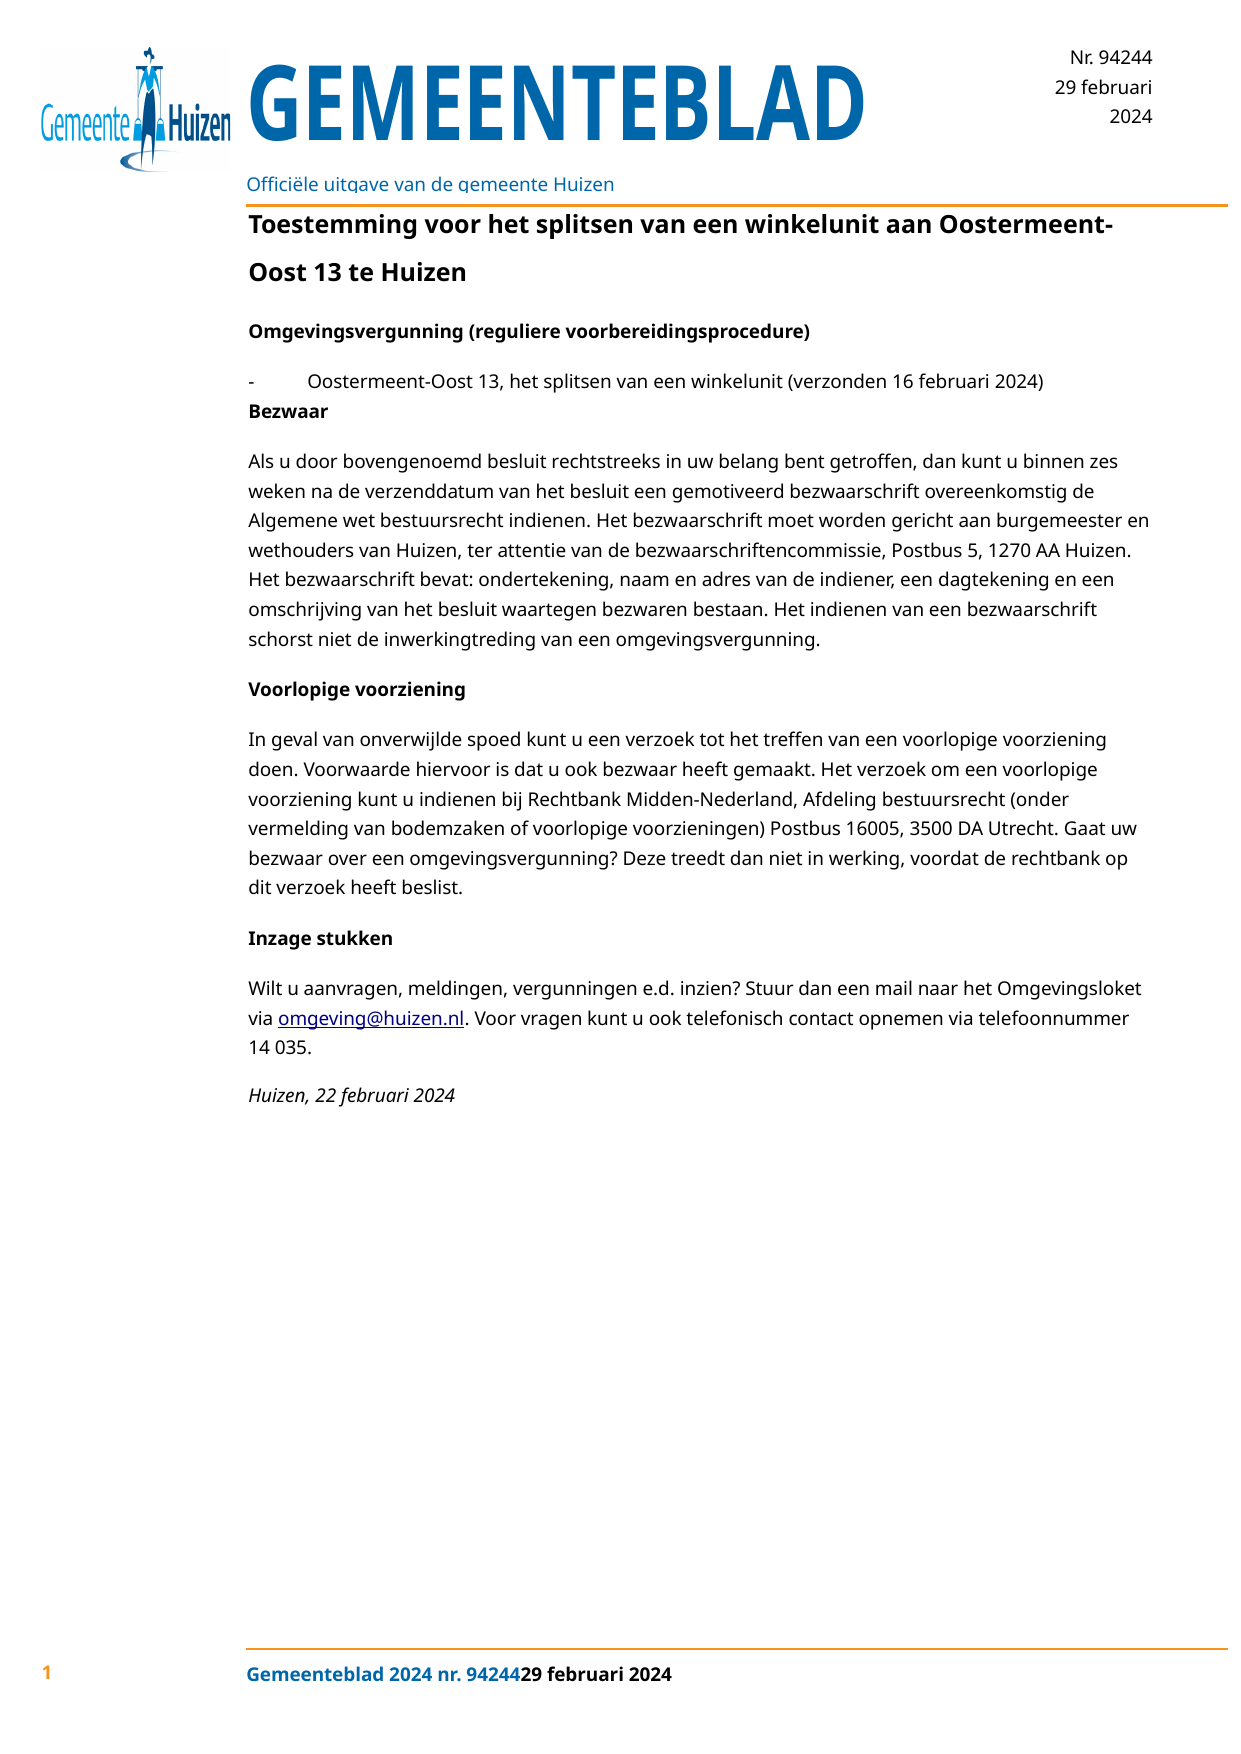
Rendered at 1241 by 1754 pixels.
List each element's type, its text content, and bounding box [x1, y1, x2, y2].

text Inzage stukken [248, 925, 1152, 951]
picture [41, 47, 231, 172]
text Bezwaar [248, 398, 1152, 424]
text Als u door bovengenoemd besluit rechtstreeks in uw belang bent getroffen, dan kunt u binnen zes weken na de verzenddatum van het besluit een gemotiveerd bezwaarschrift overeenkomstig de Algemene wet bestuursrecht indienen. Het bezwaarschrift moet worden gericht aan burgemeester en wethouders van Huizen, ter attentie van de bezwaarschriftencommissie, Postbus 5, 1270 AA Huizen. Het bezwaarschrift bevat: ondertekening, naam en adres van de indiener, een dagtekening en een omschrijving van het besluit waartegen bezwaren bestaan. Het indienen van een bezwaarschrift schorst niet de inwerkingtreding van een omgevingsvergunning. [248, 448, 1152, 652]
text Omgevingsvergunning (reguliere voorbereidingsprocedure) [248, 318, 1152, 344]
text Huizen, 22 februari 2024 [248, 1082, 1152, 1108]
text Wilt u aanvragen, meldingen, vergunningen e.d. inzien? Stuur dan een mail naar het Omgevingsloket via omgeving@huizen.nl. Voor vragen kunt u ook telefonisch contact opnemen via telefoonnummer 14 035. [248, 975, 1152, 1060]
text In geval van onverwijlde spoed kunt u een verzoek tot het treffen van een voorlopige voorziening doen. Voorwaarde hiervoor is dat u ook bezwaar heeft gemaakt. Het verzoek om een voorlopige voorziening kunt u indienen bij Rechtbank Midden-Nederland, Afdeling bestuursrecht (onder vermelding van bodemzaken of voorlopige voorzieningen) Postbus 16005, 3500 DA Utrecht. Gaat uw bezwaar over een omgevingsvergunning? Deze treedt dan niet in werking, voordat de rechtbank op dit verzoek heeft beslist. [248, 727, 1152, 900]
text Voorlopige voorziening [248, 676, 1152, 702]
text Toestemming voor het splitsen van een winkelunit aan Oostermeent-Oost 13 te Huizen [248, 207, 1152, 288]
list Oostermeent-Oost 13, het splitsen van een winkelunit (verzonden 16 februari 2024) [248, 368, 1152, 394]
